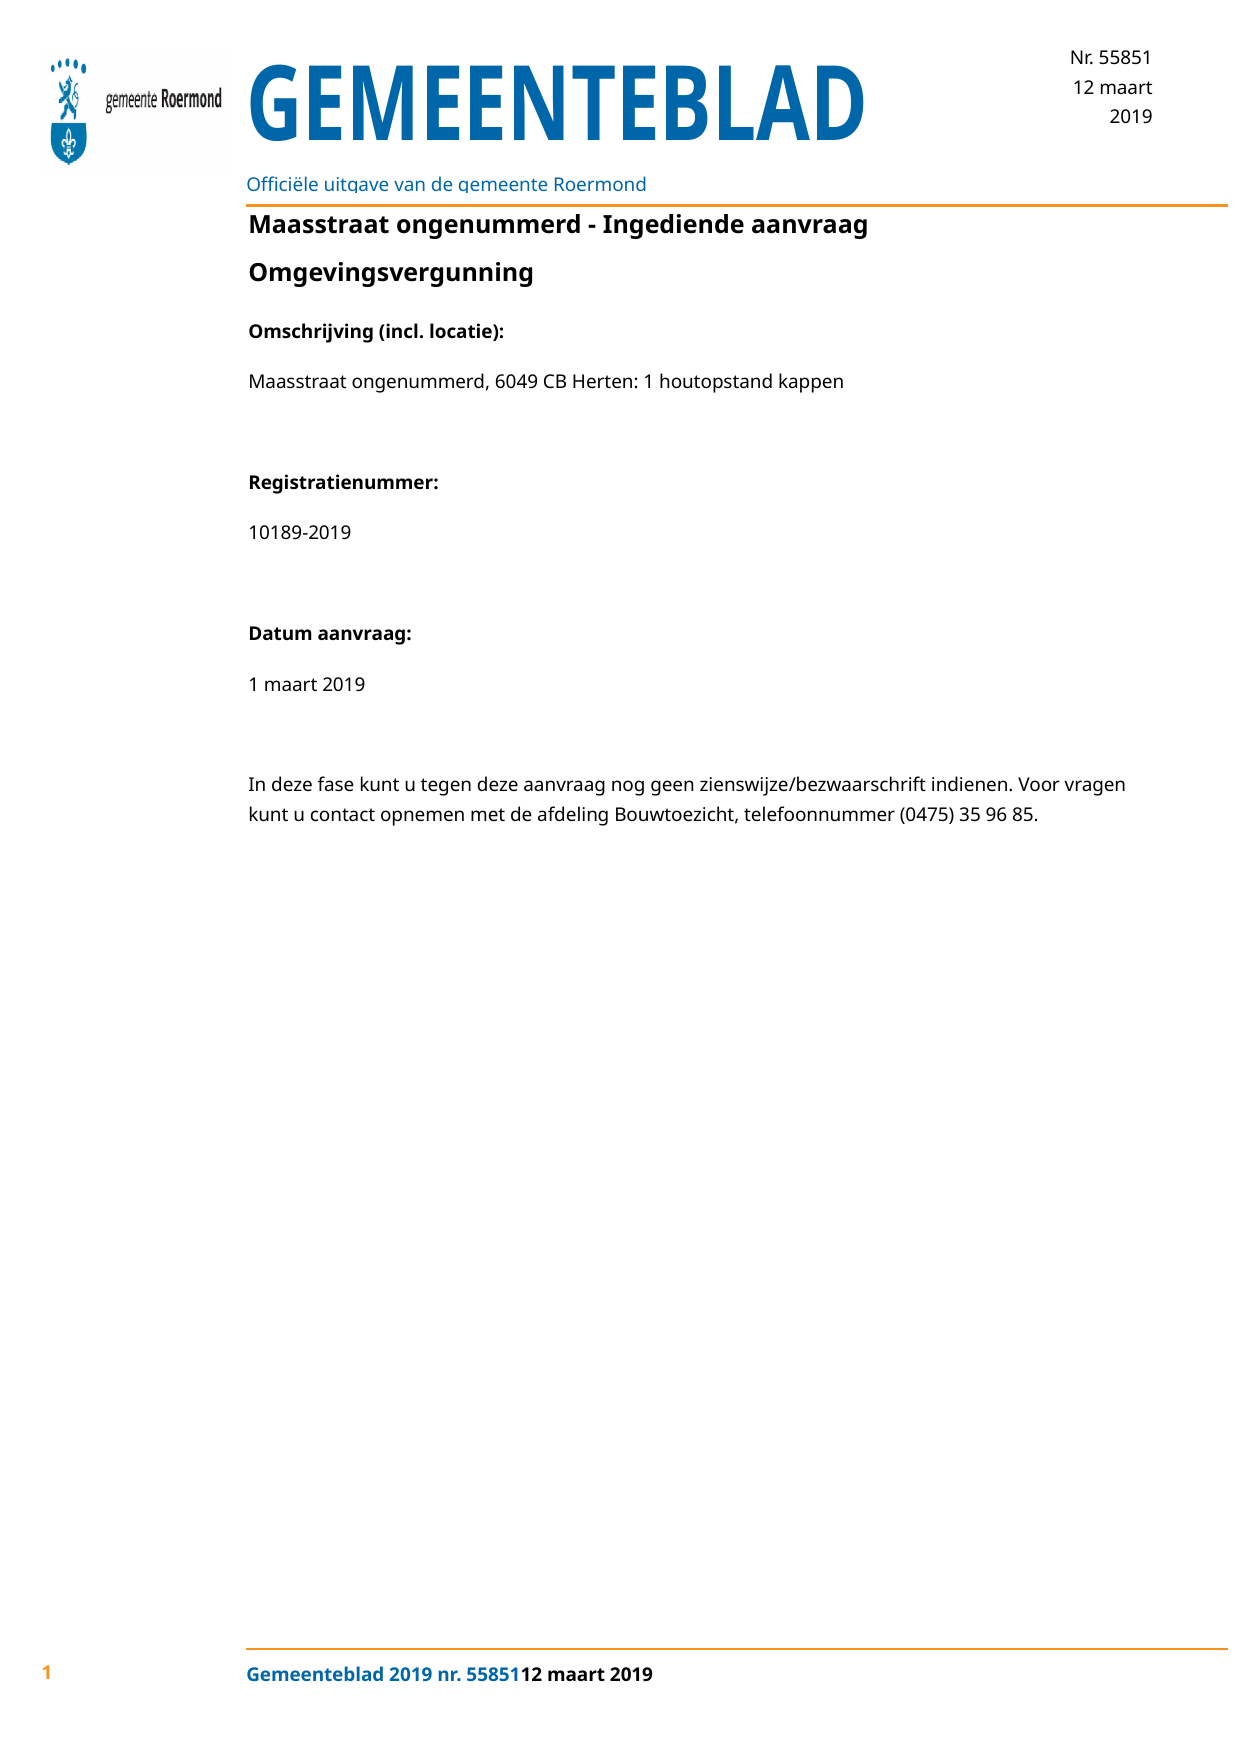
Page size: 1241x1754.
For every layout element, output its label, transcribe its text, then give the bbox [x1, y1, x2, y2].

text Maasstraat ongenummerd - Ingediende aanvraag Omgevingsvergunning [248, 207, 1152, 288]
text 10189-2019 [248, 519, 1152, 545]
text Datum aanvraag: [248, 620, 1152, 646]
text Maasstraat ongenummerd, 6049 CB Herten: 1 houtopstand kappen [248, 368, 1152, 394]
picture [41, 47, 231, 172]
text Omschrijving (incl. locatie): [248, 318, 1152, 344]
text Registratienummer: [248, 469, 1152, 495]
text In deze fase kunt u tegen deze aanvraag nog geen zienswijze/bezwaarschrift indienen. Voor vragen kunt u contact opnemen met de afdeling Bouwtoezicht, telefoonnummer (0475) 35 96 85. [248, 772, 1152, 827]
text 1 maart 2019 [248, 671, 1152, 697]
